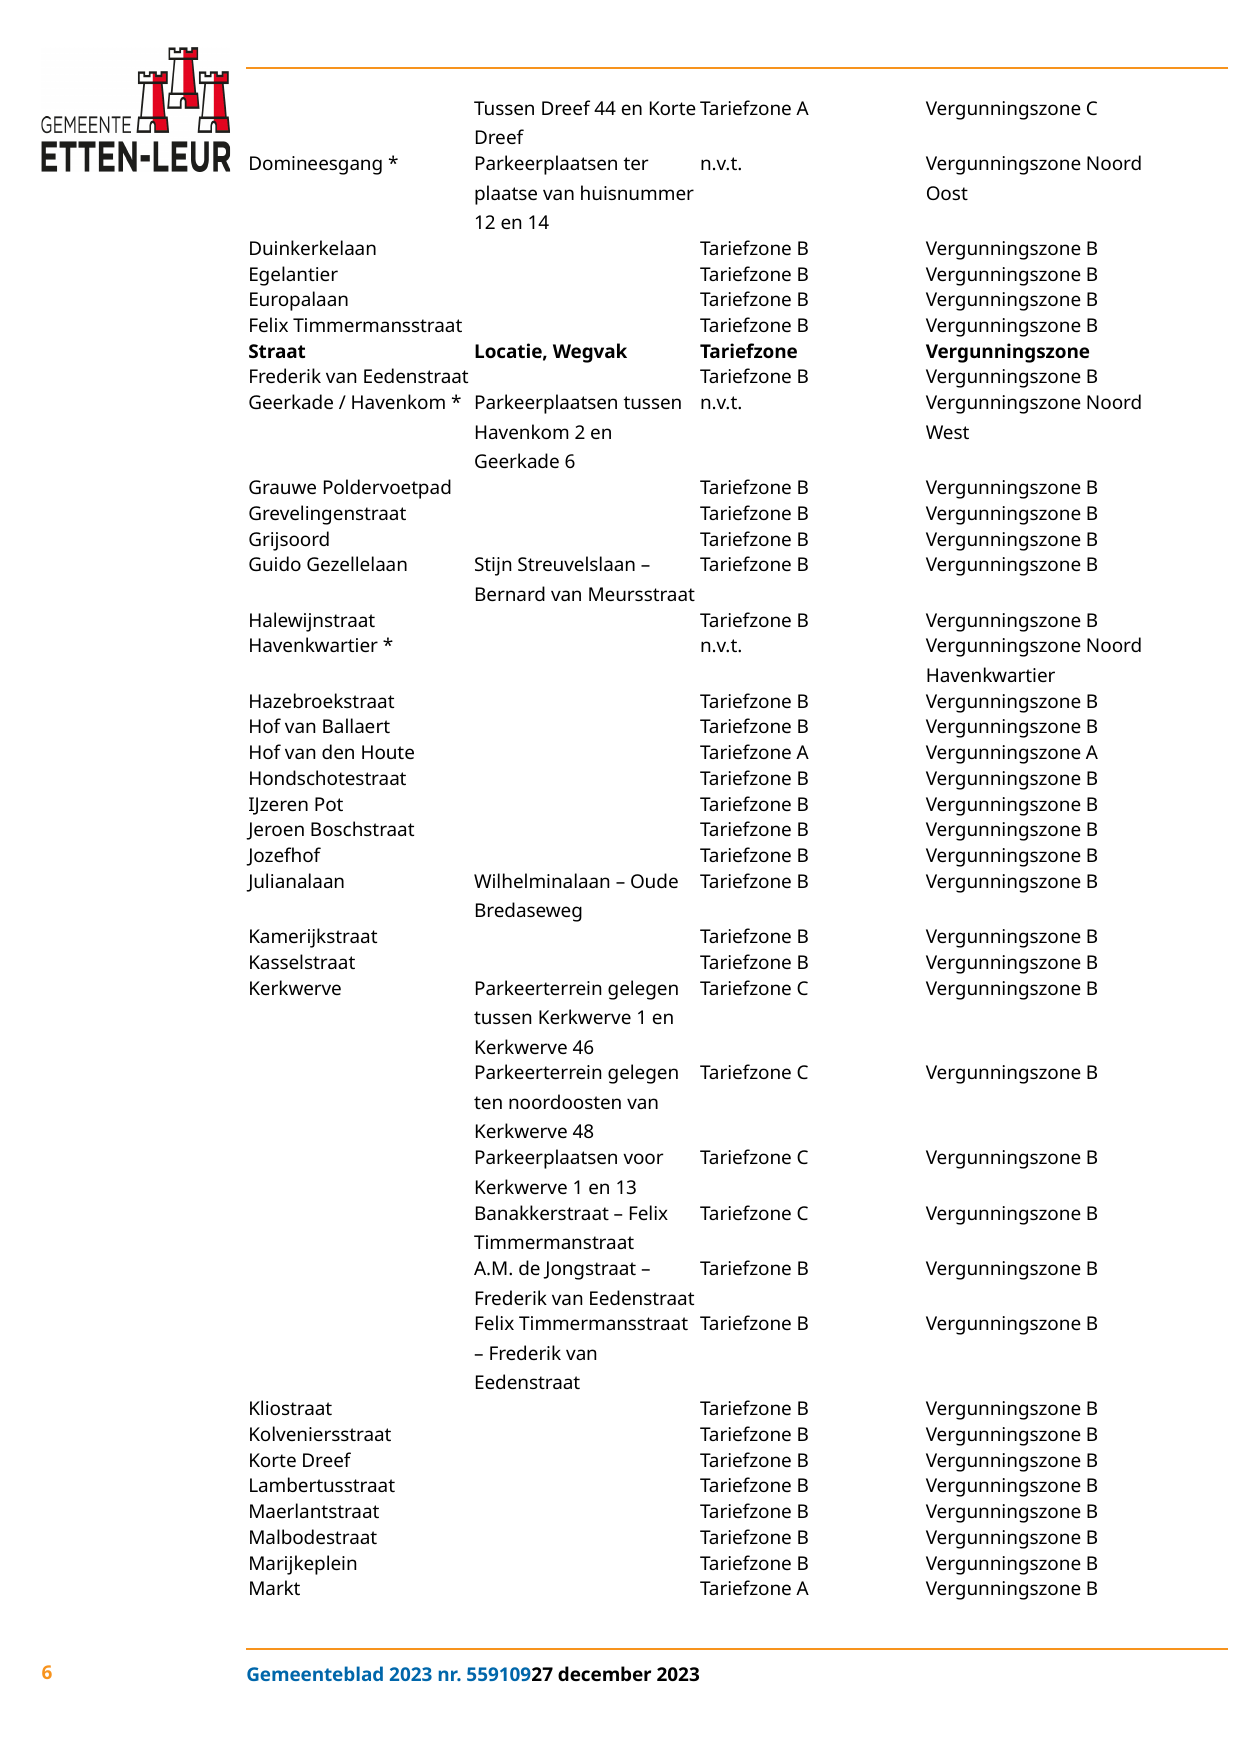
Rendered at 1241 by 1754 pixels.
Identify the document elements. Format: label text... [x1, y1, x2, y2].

table_cell Vergunningszone Noord Oost [926, 150, 1152, 235]
table_cell Parkeerplaatsen voor Kerkwerve 1 en 13 [474, 1145, 700, 1200]
table_cell Vergunningszone B [926, 1498, 1152, 1524]
table_cell Kasselstraat [248, 949, 474, 975]
table_cell Felix Timmermansstraat [248, 312, 474, 338]
table_cell Vergunningszone B [926, 791, 1152, 816]
table_cell Vergunningszone B [926, 1421, 1152, 1447]
table_cell Felix Timmermansstraat – Frederik van Eedenstraat [474, 1310, 700, 1395]
table_cell Tariefzone A [700, 739, 926, 765]
table_cell [248, 1255, 474, 1310]
table_cell Vergunningszone B [926, 949, 1152, 975]
table_cell Vergunningszone B [926, 923, 1152, 949]
table_cell Grauwe Poldervoetpad [248, 474, 474, 500]
table_cell Maerlantstraat [248, 1498, 474, 1524]
table_cell [474, 923, 700, 949]
table_cell [474, 235, 700, 261]
table_cell [474, 633, 700, 688]
table_cell Tariefzone C [700, 1060, 926, 1144]
table_cell Vergunningszone B [926, 607, 1152, 632]
table_cell Vergunningszone B [926, 312, 1152, 338]
table_cell Tariefzone B [700, 923, 926, 949]
table_cell Tariefzone C [700, 1145, 926, 1200]
table_cell Vergunningszone B [926, 1255, 1152, 1310]
table_cell [474, 364, 700, 389]
table_cell Vergunningszone B [926, 765, 1152, 791]
table_cell Vergunningszone Noord Havenkwartier [926, 633, 1152, 688]
table_cell [248, 1200, 474, 1255]
table_cell Vergunningszone Noord West [926, 389, 1152, 474]
table_cell Kolveniersstraat [248, 1421, 474, 1447]
table_cell [474, 842, 700, 868]
table_cell n.v.t. [700, 389, 926, 474]
table_cell Tariefzone B [700, 1310, 926, 1395]
table_cell Tariefzone B [700, 1498, 926, 1524]
table_cell [474, 791, 700, 816]
table_cell Tariefzone B [700, 765, 926, 791]
table_cell Tariefzone A [700, 95, 926, 150]
table_cell [474, 1473, 700, 1498]
table_cell Tariefzone B [700, 1524, 926, 1550]
table_cell Hazebroekstraat [248, 688, 474, 713]
table_cell Wilhelminalaan – Oude Bredaseweg [474, 868, 700, 923]
table_cell Vergunningszone B [926, 286, 1152, 312]
table_cell Jeroen Boschstraat [248, 816, 474, 842]
table_cell Tariefzone B [700, 526, 926, 551]
table_cell Tariefzone B [700, 1447, 926, 1472]
table_cell Tariefzone B [700, 868, 926, 923]
table_cell [248, 95, 474, 150]
table_cell [248, 1060, 474, 1144]
table_cell [474, 312, 700, 338]
table_cell [474, 526, 700, 551]
table_cell Marijkeplein [248, 1550, 474, 1575]
table_cell Frederik van Eedenstraat [248, 364, 474, 389]
table_cell Straat [248, 338, 474, 364]
table_cell [474, 765, 700, 791]
table_cell [474, 500, 700, 526]
table_cell Vergunningszone B [926, 1550, 1152, 1575]
table_cell [474, 261, 700, 286]
table_cell Tariefzone B [700, 688, 926, 713]
table_cell [474, 474, 700, 500]
table_cell Tariefzone B [700, 842, 926, 868]
table_cell [474, 816, 700, 842]
table_cell Tariefzone B [700, 1550, 926, 1575]
table_cell Vergunningszone B [926, 816, 1152, 842]
table_cell Parkeerterrein gelegen tussen Kerkwerve 1 en Kerkwerve 46 [474, 975, 700, 1059]
table_cell Vergunningszone B [926, 688, 1152, 713]
table_cell Vergunningszone B [926, 1524, 1152, 1550]
table_cell Tariefzone B [700, 949, 926, 975]
table_cell Guido Gezellelaan [248, 551, 474, 607]
table_cell Tariefzone C [700, 1200, 926, 1255]
table_cell Locatie, Wegvak [474, 338, 700, 364]
table_cell Grevelingenstraat [248, 500, 474, 526]
table_cell Tussen Dreef 44 en Korte Dreef [474, 95, 700, 150]
table_cell Geerkade / Havenkom * [248, 389, 474, 474]
table_cell Vergunningszone B [926, 842, 1152, 868]
table_cell Tariefzone B [700, 714, 926, 739]
table_cell Vergunningszone B [926, 474, 1152, 500]
table_cell Hondschotestraat [248, 765, 474, 791]
table_cell Vergunningszone B [926, 551, 1152, 607]
table_cell Vergunningszone B [926, 500, 1152, 526]
table_cell Stijn Streuvelslaan – Bernard van Meursstraat [474, 551, 700, 607]
table_cell Tariefzone B [700, 1473, 926, 1498]
table_cell Vergunningszone B [926, 1447, 1152, 1472]
table_cell [248, 1145, 474, 1200]
table_cell Duinkerkelaan [248, 235, 474, 261]
table_cell Vergunningszone B [926, 1060, 1152, 1144]
table_cell Vergunningszone B [926, 1310, 1152, 1395]
table_cell Korte Dreef [248, 1447, 474, 1472]
table_cell Tariefzone B [700, 816, 926, 842]
table_cell Vergunningszone B [926, 1575, 1152, 1601]
table_cell Vergunningszone B [926, 1473, 1152, 1498]
table_cell Tariefzone B [700, 312, 926, 338]
table_cell IJzeren Pot [248, 791, 474, 816]
table_cell Jozefhof [248, 842, 474, 868]
table_cell Vergunningszone B [926, 1395, 1152, 1421]
table_cell Parkeerplaatsen ter plaatse van huisnummer 12 en 14 [474, 150, 700, 235]
table_cell Tariefzone B [700, 607, 926, 632]
table_cell Vergunningszone B [926, 1200, 1152, 1255]
table_cell Vergunningszone B [926, 261, 1152, 286]
table_cell [474, 1498, 700, 1524]
table_cell Vergunningszone B [926, 364, 1152, 389]
table_cell Vergunningszone [926, 338, 1152, 364]
table_cell Vergunningszone A [926, 739, 1152, 765]
table_cell [474, 1395, 700, 1421]
table_cell Vergunningszone B [926, 526, 1152, 551]
table_cell Tariefzone B [700, 1255, 926, 1310]
table_cell Egelantier [248, 261, 474, 286]
table_cell Parkeerterrein gelegen ten noordoosten van Kerkwerve 48 [474, 1060, 700, 1144]
table_cell Domineesgang * [248, 150, 474, 235]
table_cell [474, 1447, 700, 1472]
table_cell Tariefzone B [700, 791, 926, 816]
table_cell Kamerijkstraat [248, 923, 474, 949]
table_cell [474, 714, 700, 739]
table_cell Halewijnstraat [248, 607, 474, 632]
table_cell Vergunningszone C [926, 95, 1152, 150]
table_cell Lambertusstraat [248, 1473, 474, 1498]
table_cell Vergunningszone B [926, 868, 1152, 923]
table_cell Tariefzone B [700, 261, 926, 286]
table_cell Tariefzone A [700, 1575, 926, 1601]
table_cell Julianalaan [248, 868, 474, 923]
table_cell [474, 949, 700, 975]
table_cell Kerkwerve [248, 975, 474, 1059]
table_cell Tariefzone B [700, 286, 926, 312]
table_cell Tariefzone B [700, 551, 926, 607]
table_cell [474, 1524, 700, 1550]
table_cell [474, 1575, 700, 1601]
table_cell Vergunningszone B [926, 975, 1152, 1059]
table_cell Tariefzone B [700, 500, 926, 526]
table_cell [474, 286, 700, 312]
table_cell Markt [248, 1575, 474, 1601]
table_cell Vergunningszone B [926, 235, 1152, 261]
table_cell Tariefzone B [700, 474, 926, 500]
table_cell Grijsoord [248, 526, 474, 551]
table_cell Kliostraat [248, 1395, 474, 1421]
table_cell [474, 607, 700, 632]
table_cell Hof van den Houte [248, 739, 474, 765]
table_cell Tariefzone B [700, 1395, 926, 1421]
table_cell Hof van Ballaert [248, 714, 474, 739]
table_cell [474, 1421, 700, 1447]
table_cell Tariefzone B [700, 235, 926, 261]
table_cell [474, 1550, 700, 1575]
table_cell Tariefzone [700, 338, 926, 364]
table_cell Havenkwartier * [248, 633, 474, 688]
table_cell Tariefzone C [700, 975, 926, 1059]
picture [41, 47, 231, 172]
table_cell [474, 739, 700, 765]
table_cell Parkeerplaatsen tussen Havenkom 2 en Geerkade 6 [474, 389, 700, 474]
table_cell Europalaan [248, 286, 474, 312]
table_cell Vergunningszone B [926, 1145, 1152, 1200]
table_cell [474, 688, 700, 713]
table_cell n.v.t. [700, 150, 926, 235]
table_cell Tariefzone B [700, 1421, 926, 1447]
table_cell n.v.t. [700, 633, 926, 688]
table_cell Banakkerstraat – Felix Timmermanstraat [474, 1200, 700, 1255]
table_cell A.M. de Jongstraat – Frederik van Eedenstraat [474, 1255, 700, 1310]
table_cell Tariefzone B [700, 364, 926, 389]
table_cell [248, 1310, 474, 1395]
table_cell Vergunningszone B [926, 714, 1152, 739]
table_cell Malbodestraat [248, 1524, 474, 1550]
